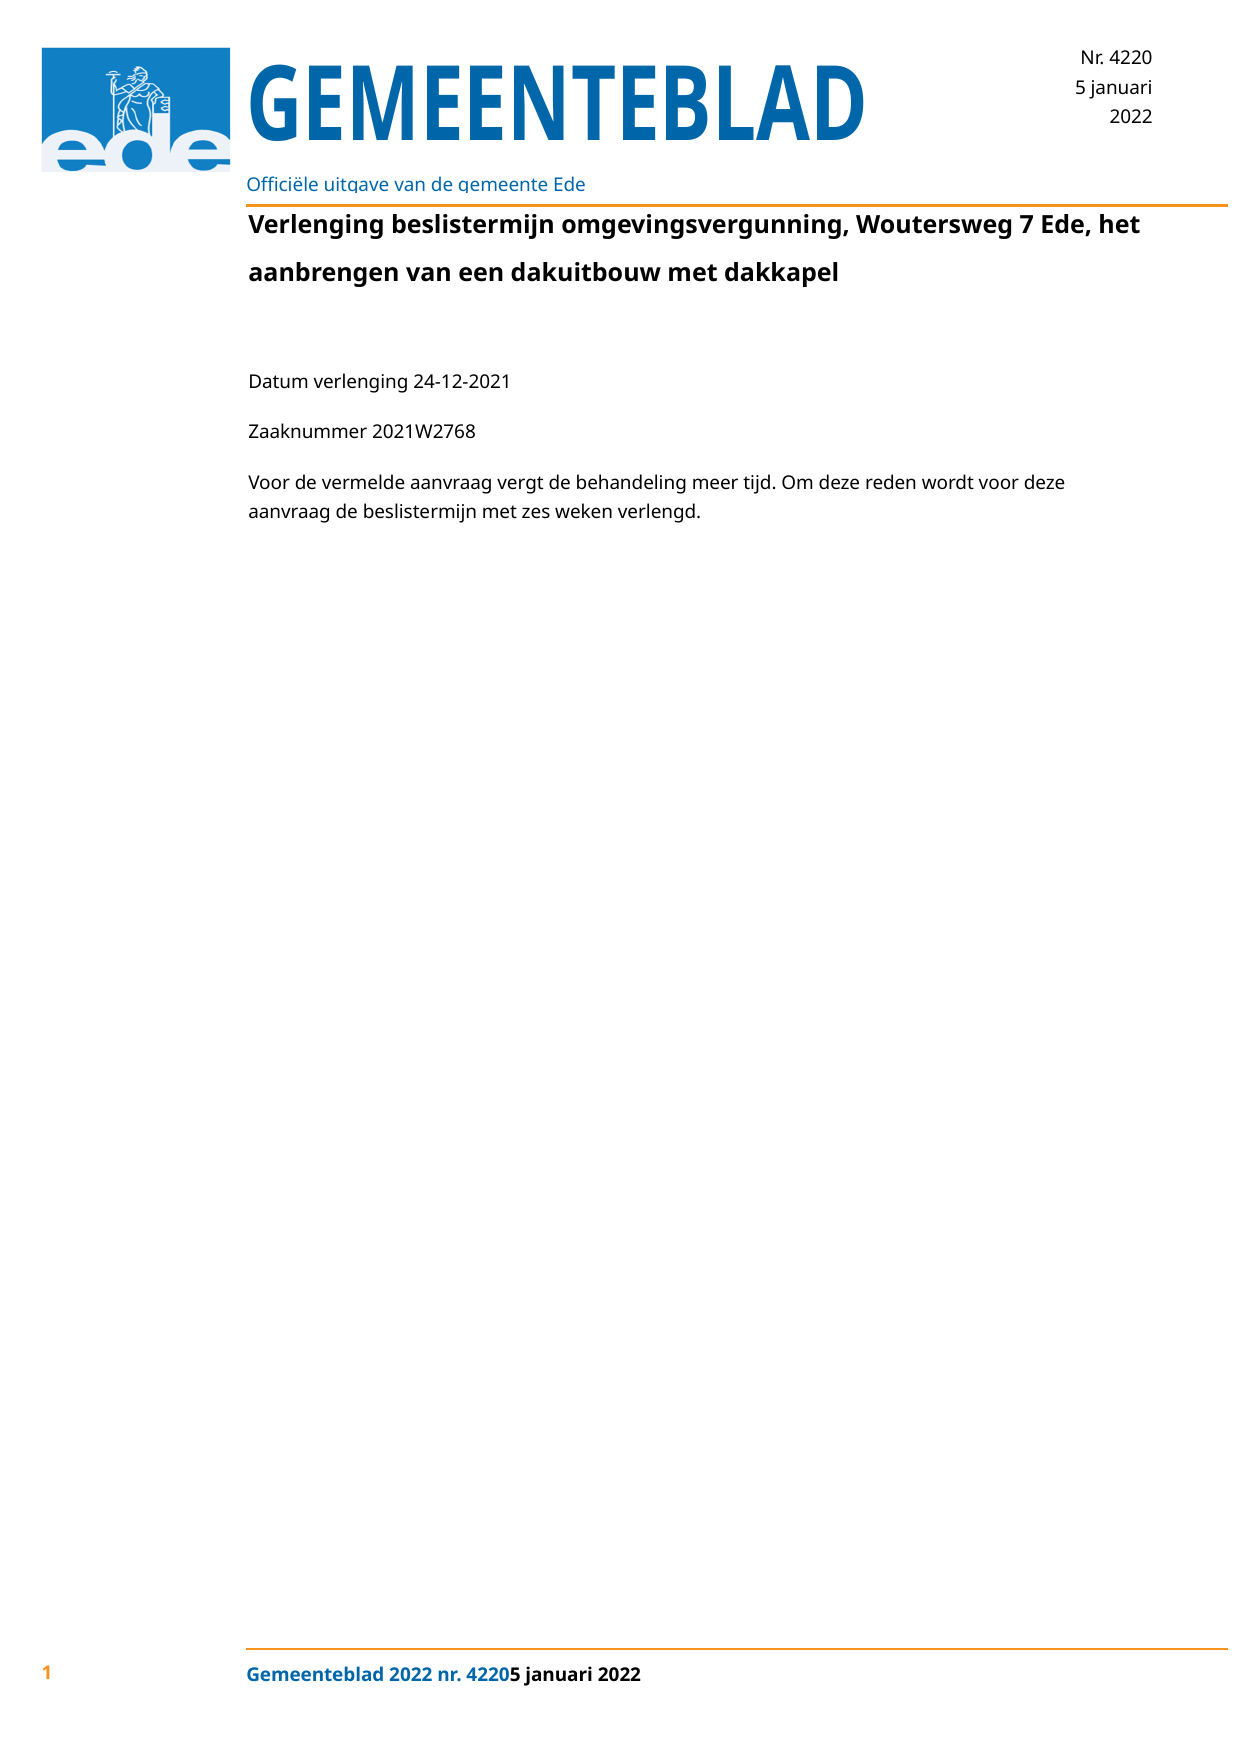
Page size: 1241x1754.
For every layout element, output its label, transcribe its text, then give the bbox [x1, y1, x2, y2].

text Voor de vermelde aanvraag vergt de behandeling meer tijd. Om deze reden wordt voor deze aanvraag de beslistermijn met zes weken verlengd. [248, 469, 1152, 524]
text Zaaknummer 2021W2768 [248, 419, 1152, 444]
text Datum verlenging 24-12-2021 [248, 368, 1152, 394]
text Verlenging beslistermijn omgevingsvergunning, Woutersweg 7 Ede, het aanbrengen van een dakuitbouw met dakkapel [248, 207, 1152, 288]
picture [41, 47, 231, 172]
